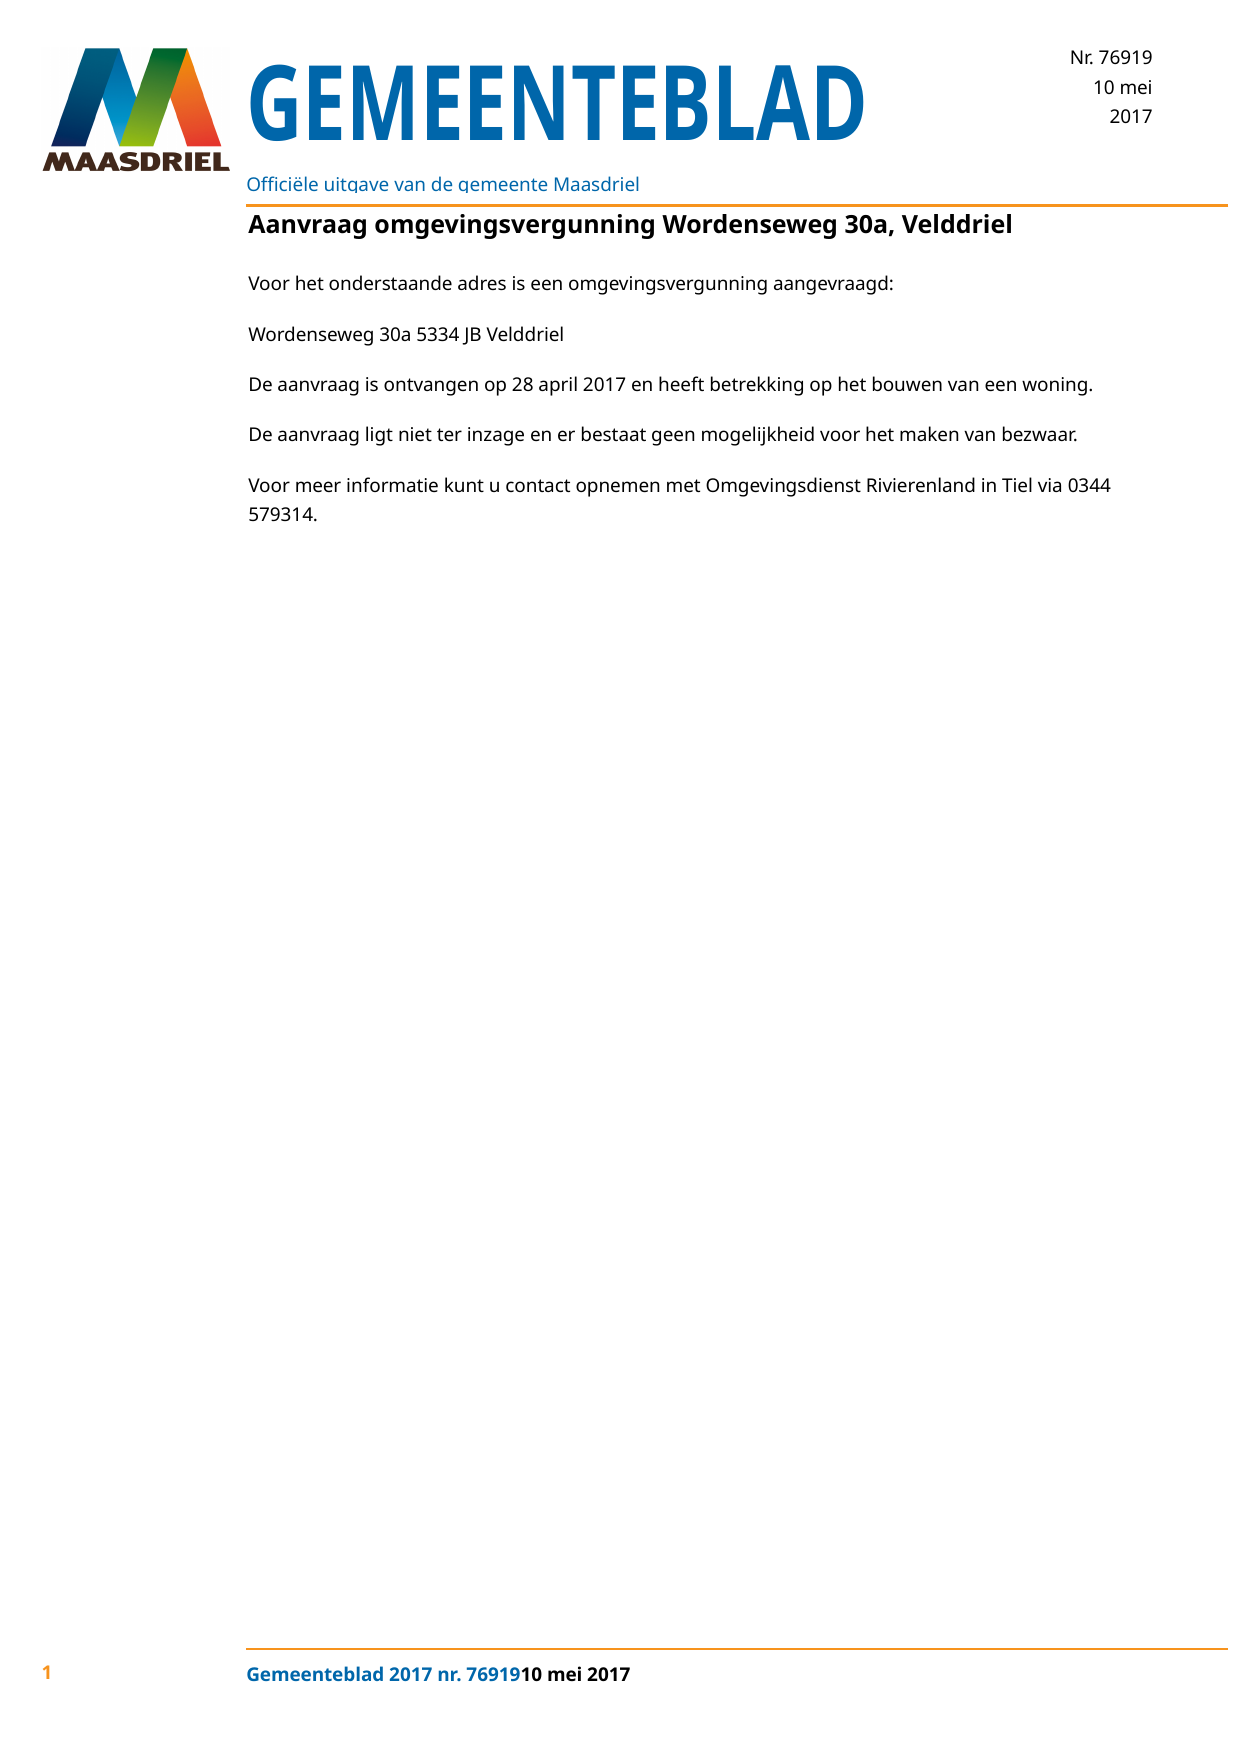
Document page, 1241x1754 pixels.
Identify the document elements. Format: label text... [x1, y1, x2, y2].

picture [41, 47, 231, 172]
text Voor het onderstaande adres is een omgevingsvergunning aangevraagd: [248, 270, 1152, 296]
text Aanvraag omgevingsvergunning Wordenseweg 30a, Velddriel [248, 207, 1152, 241]
text Wordenseweg 30a 5334 JB Velddriel [248, 321, 1152, 346]
text De aanvraag ligt niet ter inzage en er bestaat geen mogelijkheid voor het maken van bezwaar. [248, 422, 1152, 447]
text De aanvraag is ontvangen op 28 april 2017 en heeft betrekking op het bouwen van een woning. [248, 371, 1152, 397]
text Voor meer informatie kunt u contact opnemen met Omgevingsdienst Rivierenland in Tiel via 0344 579314. [248, 472, 1152, 527]
